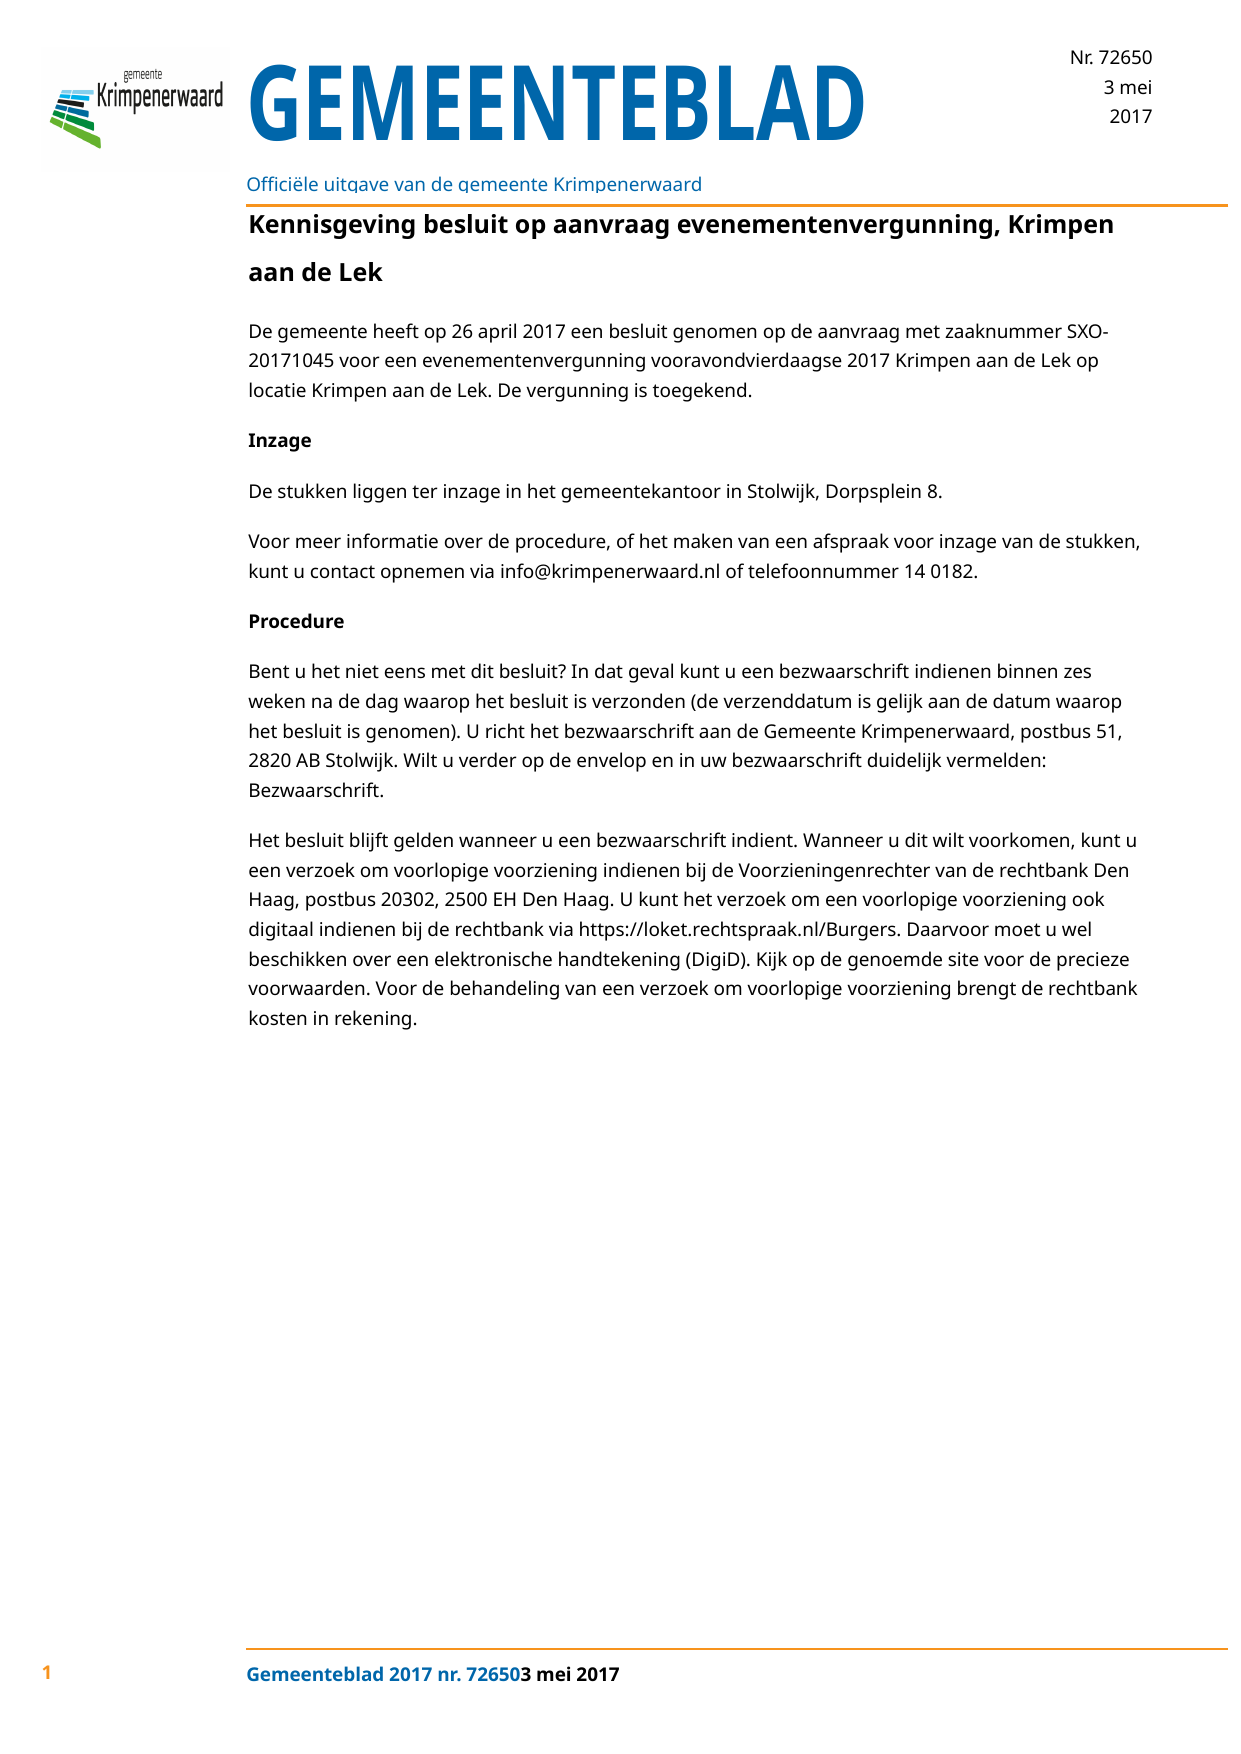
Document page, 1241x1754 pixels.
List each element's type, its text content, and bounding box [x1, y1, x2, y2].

text Bent u het niet eens met dit besluit? In dat geval kunt u een bezwaarschrift indienen binnen zes weken na de dag waarop het besluit is verzonden (de verzenddatum is gelijk aan de datum waarop het besluit is genomen). U richt het bezwaarschrift aan de Gemeente Krimpenerwaard, postbus 51, 2820 AB Stolwijk. Wilt u verder op de envelop en in uw bezwaarschrift duidelijk vermelden: Bezwaarschrift. [248, 659, 1152, 803]
text Procedure [248, 608, 1152, 634]
text De stukken liggen ter inzage in het gemeentekantoor in Stolwijk, Dorpsplein 8. [248, 478, 1152, 504]
text Het besluit blijft gelden wanneer u een bezwaarschrift indient. Wanneer u dit wilt voorkomen, kunt u een verzoek om voorlopige voorziening indienen bij de Voorzieningenrechter van de rechtbank Den Haag, postbus 20302, 2500 EH Den Haag. U kunt het verzoek om een voorlopige voorziening ook digitaal indienen bij de rechtbank via https://loket.rechtspraak.nl/Burgers. Daarvoor moet u wel beschikken over een elektronische handtekening (DigiD). Kijk op de genoemde site voor de precieze voorwaarden. Voor de behandeling van een verzoek om voorlopige voorziening brengt de rechtbank kosten in rekening. [248, 827, 1152, 1031]
picture [41, 47, 231, 172]
text Voor meer informatie over de procedure, of het maken van een afspraak voor inzage van de stukken, kunt u contact opnemen via info@krimpenerwaard.nl of telefoonnummer 14 0182. [248, 528, 1152, 584]
text Kennisgeving besluit op aanvraag evenementenvergunning, Krimpen aan de Lek [248, 207, 1152, 288]
text Inzage [248, 427, 1152, 453]
text De gemeente heeft op 26 april 2017 een besluit genomen op de aanvraag met zaaknummer SXO-20171045 voor een evenementenvergunning vooravondvierdaagse 2017 Krimpen aan de Lek op locatie Krimpen aan de Lek. De vergunning is toegekend. [248, 318, 1152, 403]
